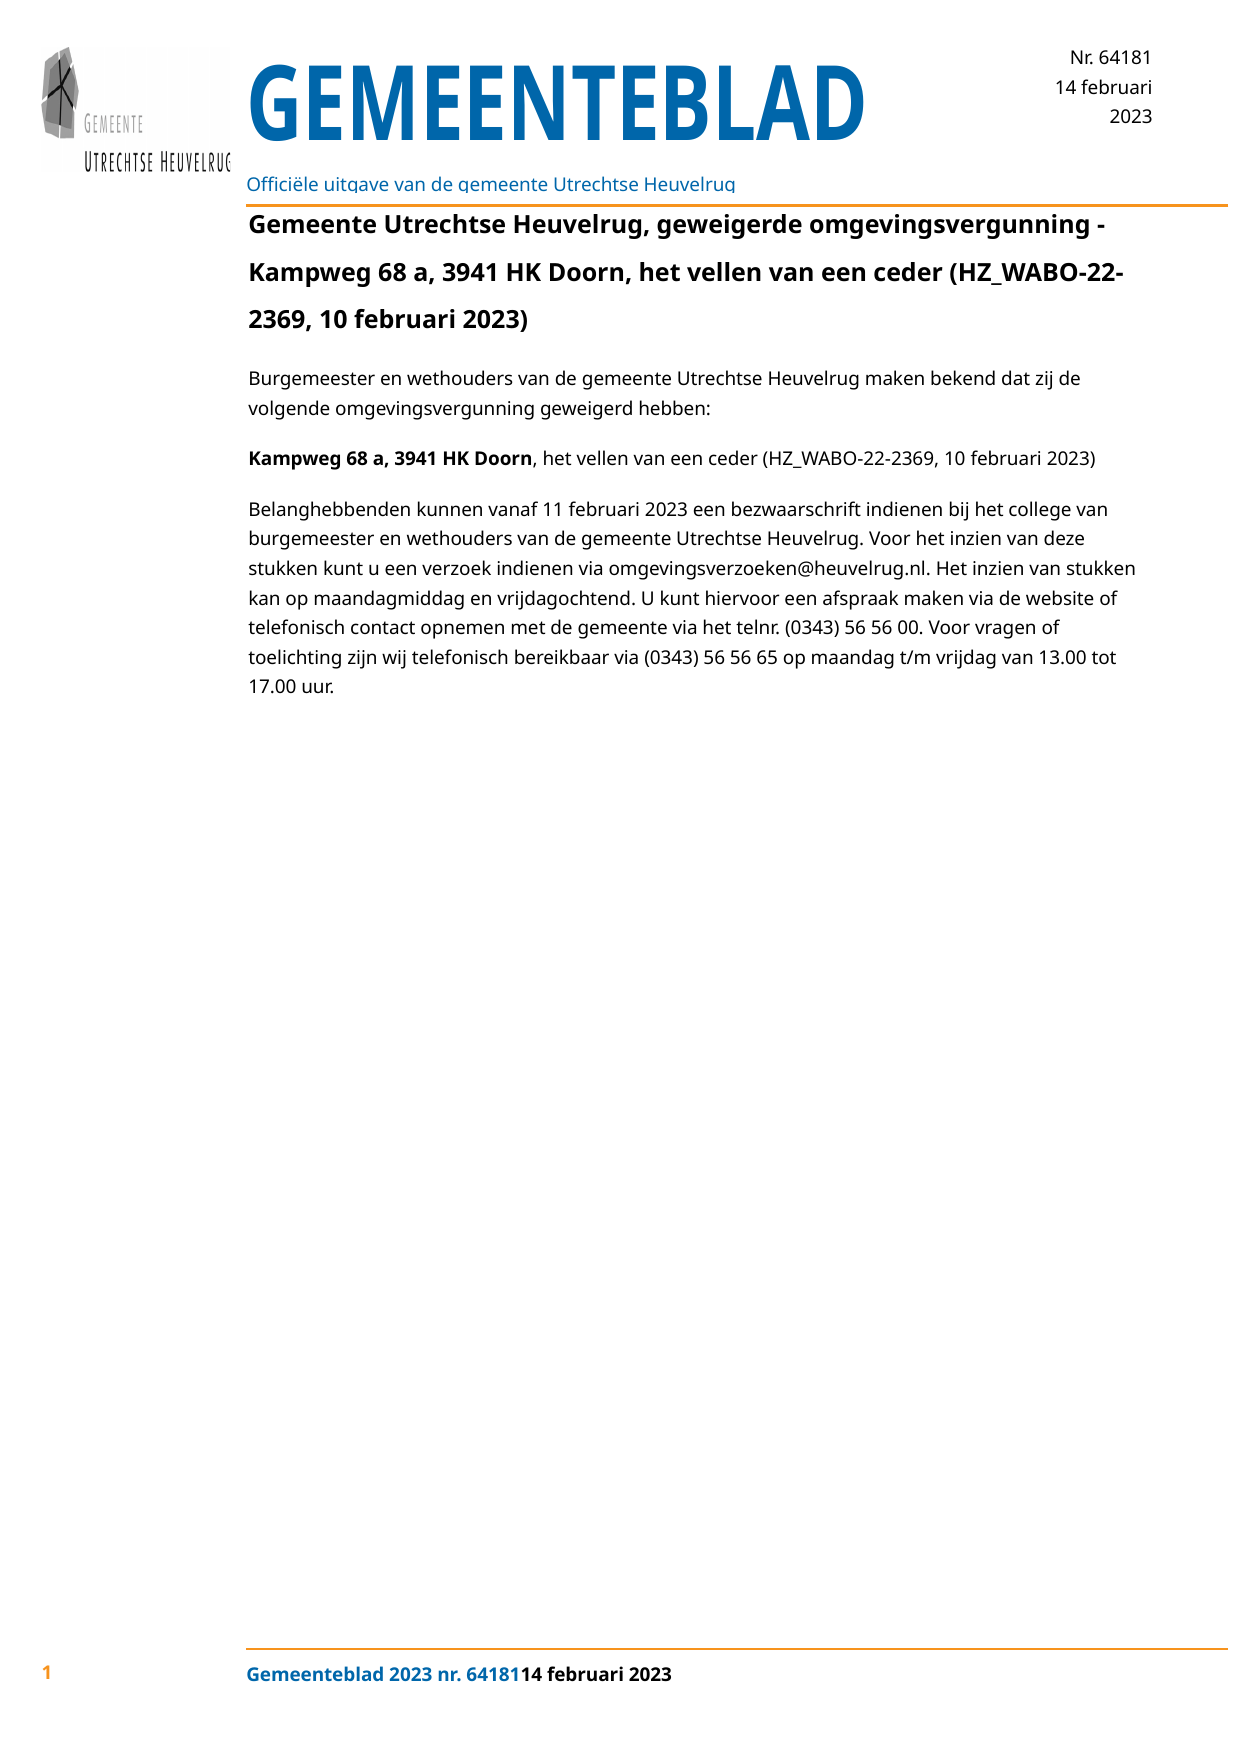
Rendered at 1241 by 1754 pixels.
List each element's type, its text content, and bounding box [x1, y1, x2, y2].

text Gemeente Utrechtse Heuvelrug, geweigerde omgevingsvergunning - Kampweg 68 a, 3941 HK Doorn, het vellen van een ceder (HZ_WABO-22-2369, 10 februari 2023) [248, 207, 1152, 336]
picture [41, 47, 231, 172]
text Kampweg 68 a, 3941 HK Doorn, het vellen van een ceder (HZ_WABO-22-2369, 10 februari 2023) [248, 446, 1152, 471]
text Burgemeester en wethouders van de gemeente Utrechtse Heuvelrug maken bekend dat zij de volgende omgevingsvergunning geweigerd hebben: [248, 366, 1152, 421]
text Belanghebbenden kunnen vanaf 11 februari 2023 een bezwaarschrift indienen bij het college van burgemeester en wethouders van de gemeente Utrechtse Heuvelrug. Voor het inzien van deze stukken kunt u een verzoek indienen via omgevingsverzoeken@heuvelrug.nl. Het inzien van stukken kan op maandagmiddag en vrijdagochtend. U kunt hiervoor een afspraak maken via de website of telefonisch contact opnemen met de gemeente via het telnr. (0343) 56 56 00. Voor vragen of toelichting zijn wij telefonisch bereikbaar via (0343) 56 56 65 op maandag t/m vrijdag van 13.00 tot 17.00 uur. [248, 496, 1152, 699]
